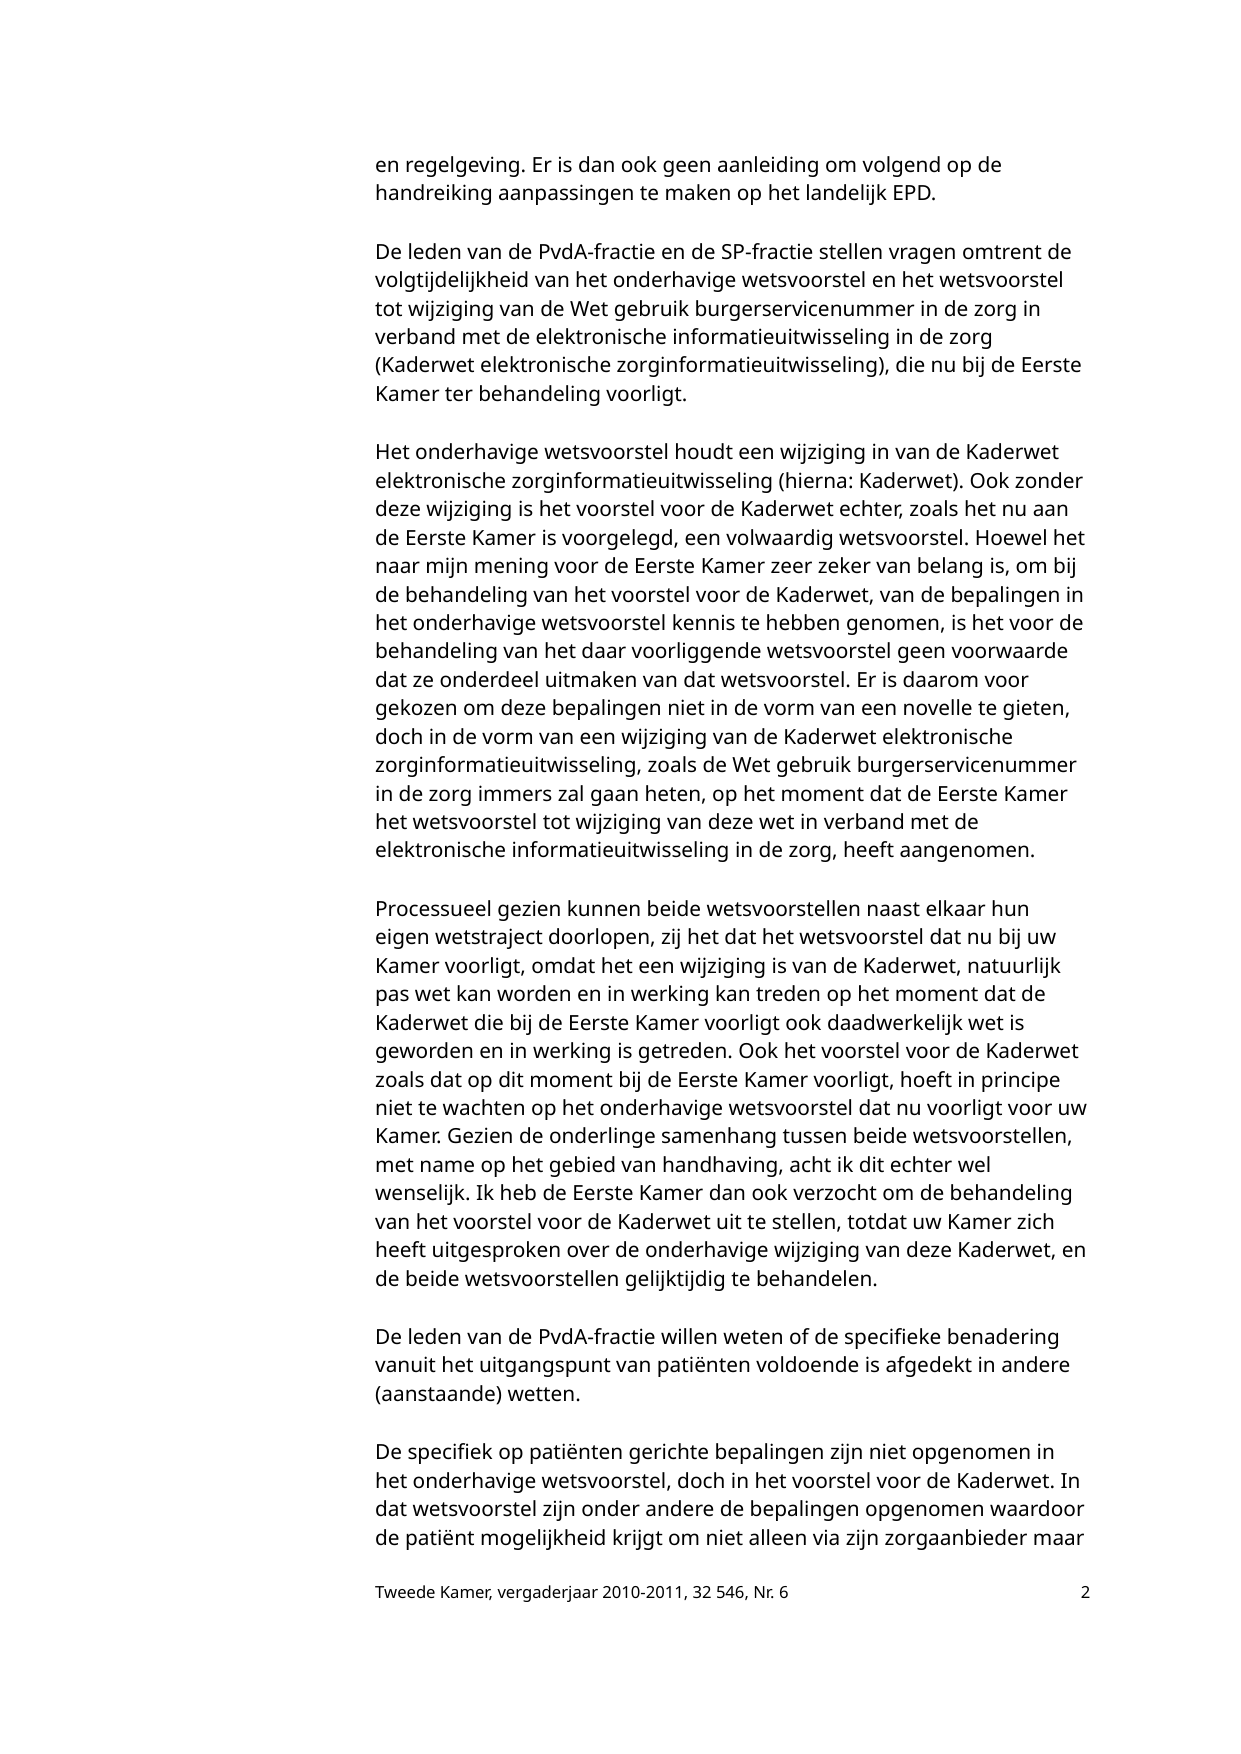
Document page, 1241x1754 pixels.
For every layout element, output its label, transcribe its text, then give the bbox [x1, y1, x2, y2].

text Het onderhavige wetsvoorstel houdt een wijziging in van de Kaderwet elektronische zorginformatieuitwisseling (hierna: Kaderwet). Ook zonder deze wijziging is het voorstel voor de Kaderwet echter, zoals het nu aan de Eerste Kamer is voorgelegd, een volwaardig wetsvoorstel. Hoewel het naar mijn mening voor de Eerste Kamer zeer zeker van belang is, om bij de behandeling van het voorstel voor de Kaderwet, van de bepalingen in het onderhavige wetsvoorstel kennis te hebben genomen, is het voor de behandeling van het daar voorliggende wetsvoorstel geen voorwaarde dat ze onderdeel uitmaken van dat wetsvoorstel. Er is daarom voor gekozen om deze bepalingen niet in de vorm van een novelle te gieten, doch in de vorm van een wijziging van de Kaderwet elektronische zorginformatieuitwisseling, zoals de Wet gebruik burgerservicenummer in de zorg immers zal gaan heten, op het moment dat de Eerste Kamer het wetsvoorstel tot wijziging van deze wet in verband met de elektronische informatieuitwisseling in de zorg, heeft aangenomen. [375, 437, 1090, 864]
text en regelgeving. Er is dan ook geen aanleiding om volgend op de handreiking aanpassingen te maken op het landelijk EPD. [375, 150, 1090, 207]
text De specifiek op patiënten gerichte bepalingen zijn niet opgenomen in het onderhavige wetsvoorstel, doch in het voorstel voor de Kaderwet. In dat wetsvoorstel zijn onder andere de bepalingen opgenomen waardoor de patiënt mogelijkheid krijgt om niet alleen via zijn zorgaanbieder maar [375, 1437, 1090, 1551]
text De leden van de PvdA-fractie willen weten of de specifieke benadering vanuit het uitgangspunt van patiënten voldoende is afgedekt in andere (aanstaande) wetten. [375, 1322, 1090, 1407]
text De leden van de PvdA-fractie en de SP-fractie stellen vragen omtrent de volgtijdelijkheid van het onderhavige wetsvoorstel en het wetsvoorstel tot wijziging van de Wet gebruik burgerservicenummer in de zorg in verband met de elektronische informatieuitwisseling in de zorg (Kaderwet elektronische zorginformatieuitwisseling), die nu bij de Eerste Kamer ter behandeling voorligt. [375, 237, 1090, 407]
text Processueel gezien kunnen beide wetsvoorstellen naast elkaar hun eigen wetstraject doorlopen, zij het dat het wetsvoorstel dat nu bij uw Kamer voorligt, omdat het een wijziging is van de Kaderwet, natuurlijk pas wet kan worden en in werking kan treden op het moment dat de Kaderwet die bij de Eerste Kamer voorligt ook daadwerkelijk wet is geworden en in werking is getreden. Ook het voorstel voor de Kaderwet zoals dat op dit moment bij de Eerste Kamer voorligt, hoeft in principe niet te wachten op het onderhavige wetsvoorstel dat nu voorligt voor uw Kamer. Gezien de onderlinge samenhang tussen beide wetsvoorstellen, met name op het gebied van handhaving, acht ik dit echter wel wenselijk. Ik heb de Eerste Kamer dan ook verzocht om de behandeling van het voorstel voor de Kaderwet uit te stellen, totdat uw Kamer zich heeft uitgesproken over de onderhavige wijziging van deze Kaderwet, en de beide wetsvoorstellen gelijktijdig te behandelen. [375, 894, 1090, 1292]
